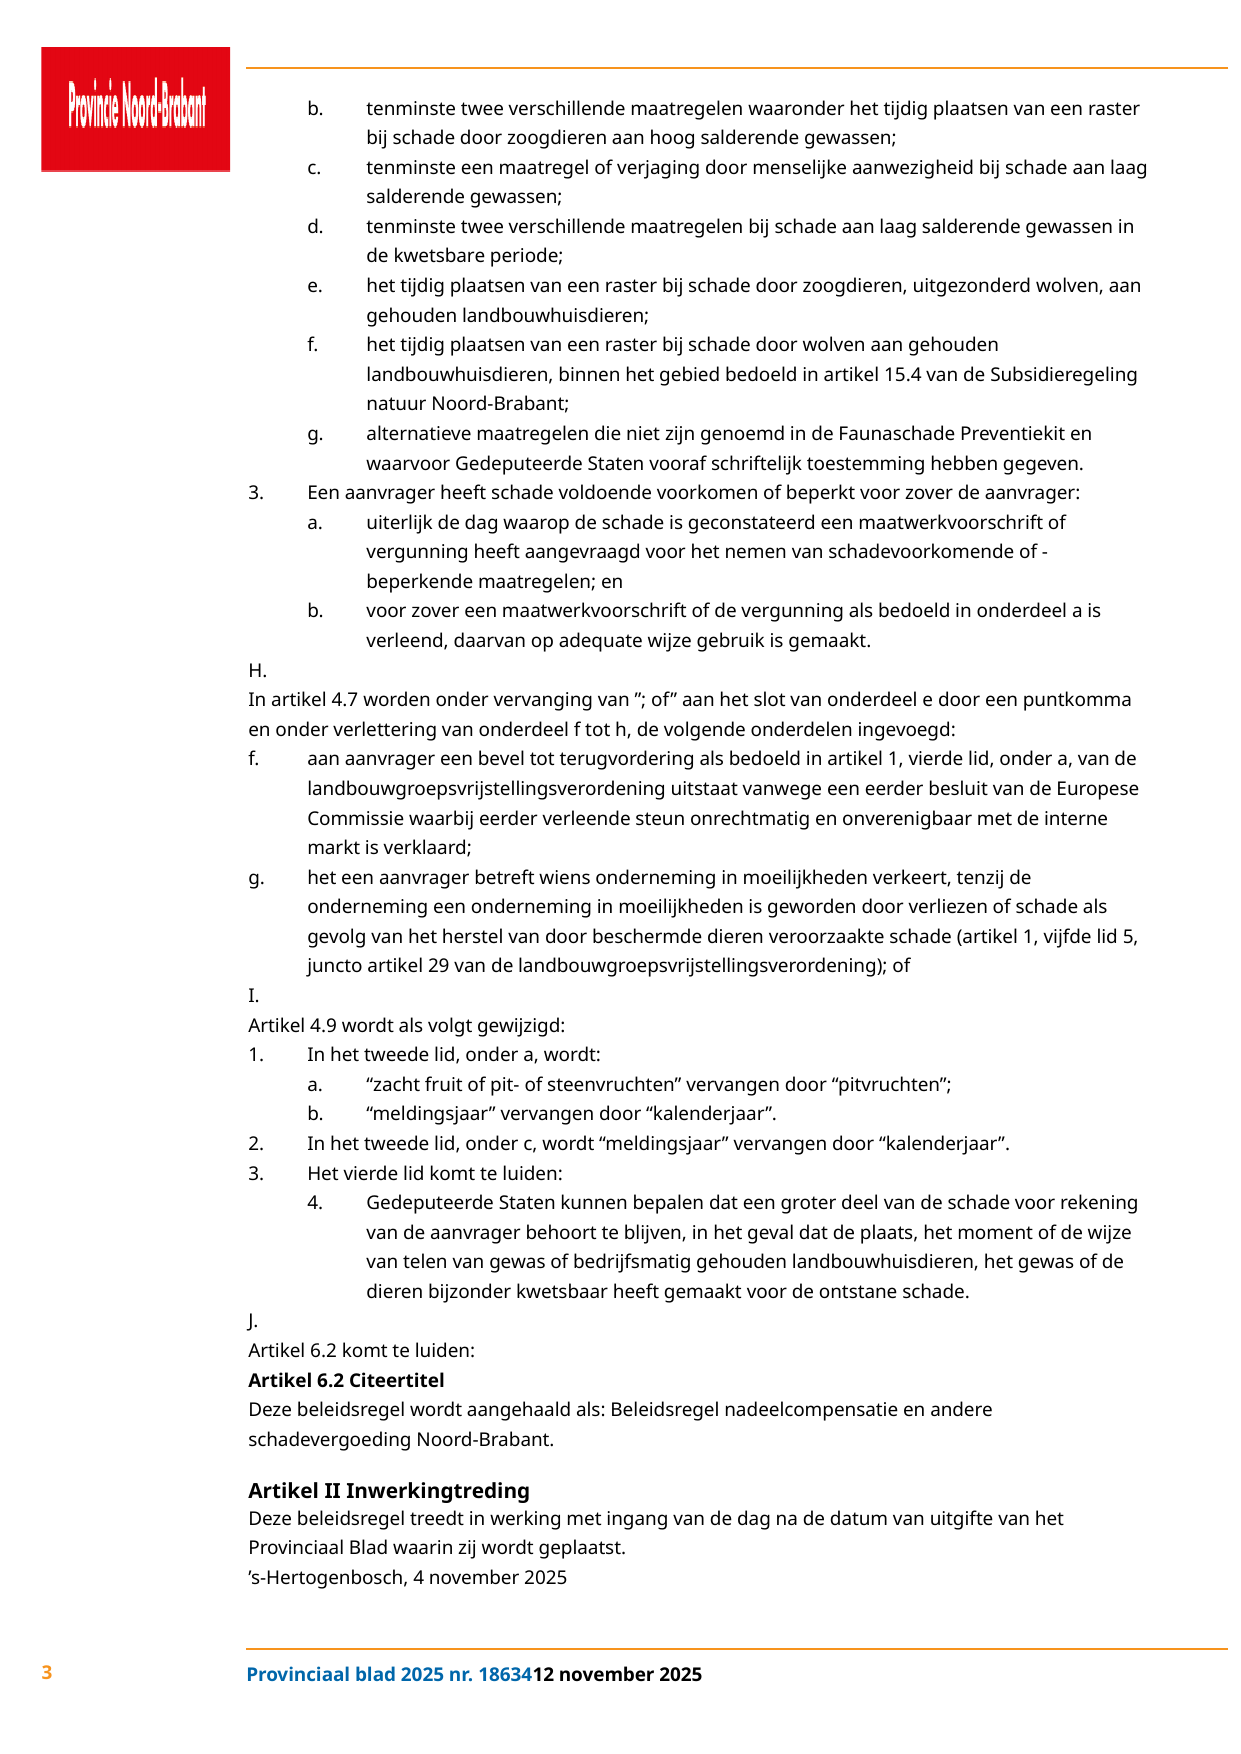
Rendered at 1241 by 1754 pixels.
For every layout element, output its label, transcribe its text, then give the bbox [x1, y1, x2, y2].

list tenminste een maatregel of verjaging door menselijke aanwezigheid bij schade aan laag salderende gewassen; [307, 154, 1152, 209]
text Deze beleidsregel treedt in werking met ingang van de dag na de datum van uitgifte van het Provinciaal Blad waarin zij wordt geplaatst. [248, 1505, 1152, 1560]
list Een aanvrager heeft schade voldoende voorkomen of beperkt voor zover de aanvrager: [248, 479, 1152, 505]
list uiterlijk de dag waarop de schade is geconstateerd een maatwerkvoorschrift of vergunning heeft aangevraagd voor het nemen van schadevoorkomende of -beperkende maatregelen; en [307, 509, 1152, 594]
text Deze beleidsregel wordt aangehaald als: Beleidsregel nadeelcompensatie en andere schadevergoeding Noord-Brabant. [248, 1396, 1152, 1452]
list Het vierde lid komt te luiden: [248, 1160, 1152, 1186]
text Artikel 4.9 wordt als volgt gewijzigd: [248, 1012, 1152, 1038]
list alternatieve maatregelen die niet zijn genoemd in de Faunaschade Preventiekit en waarvoor Gedeputeerde Staten vooraf schriftelijk toestemming hebben gegeven. [307, 420, 1152, 476]
list het tijdig plaatsen van een raster bij schade door wolven aan gehouden landbouwhuisdieren, binnen het gebied bedoeld in artikel 15.4 van de Subsidieregeling natuur Noord-Brabant; [307, 331, 1152, 416]
list In het tweede lid, onder a, wordt: [248, 1041, 1152, 1067]
text ’s-Hertogenbosch, 4 november 2025 [248, 1564, 1152, 1590]
list tenminste twee verschillende maatregelen waaronder het tijdig plaatsen van een raster bij schade door zoogdieren aan hoog salderende gewassen; [307, 95, 1152, 150]
list “meldingsjaar” vervangen door “kalenderjaar”. [307, 1101, 1152, 1126]
list het tijdig plaatsen van een raster bij schade door zoogdieren, uitgezonderd wolven, aan gehouden landbouwhuisdieren; [307, 272, 1152, 328]
text Artikel II Inwerkingtreding [248, 1476, 1152, 1505]
list Gedeputeerde Staten kunnen bepalen dat een groter deel van de schade voor rekening van de aanvrager behoort te blijven, in het geval dat de plaats, het moment of de wijze van telen van gewas of bedrijfsmatig gehouden landbouwhuisdieren, het gewas of de dieren bijzonder kwetsbaar heeft gemaakt voor de ontstane schade. [307, 1189, 1152, 1304]
text H. [248, 657, 1152, 683]
picture [41, 47, 231, 172]
text I. [248, 982, 1152, 1008]
list aan aanvrager een bevel tot terugvordering als bedoeld in artikel 1, vierde lid, onder a, van de landbouwgroepsvrijstellingsverordening uitstaat vanwege een eerder besluit van de Europese Commissie waarbij eerder verleende steun onrechtmatig en onverenigbaar met de interne markt is verklaard; [248, 746, 1152, 860]
text In artikel 4.7 worden onder vervanging van ”; of” aan het slot van onderdeel e door een puntkomma en onder verlettering van onderdeel f tot h, de volgende onderdelen ingevoegd: [248, 686, 1152, 742]
list “zacht fruit of pit- of steenvruchten” vervangen door “pitvruchten”; [307, 1071, 1152, 1097]
list voor zover een maatwerkvoorschrift of de vergunning als bedoeld in onderdeel a is verleend, daarvan op adequate wijze gebruik is gemaakt. [307, 598, 1152, 653]
list In het tweede lid, onder c, wordt “meldingsjaar” vervangen door “kalenderjaar”. [248, 1130, 1152, 1156]
text J. [248, 1308, 1152, 1333]
text Artikel 6.2 komt te luiden: [248, 1337, 1152, 1363]
text Artikel 6.2 Citeertitel [248, 1367, 1152, 1393]
list het een aanvrager betreft wiens onderneming in moeilijkheden verkeert, tenzij de onderneming een onderneming in moeilijkheden is geworden door verliezen of schade als gevolg van het herstel van door beschermde dieren veroorzaakte schade (artikel 1, vijfde lid 5, juncto artikel 29 van de landbouwgroepsvrijstellingsverordening); of [248, 864, 1152, 978]
list tenminste twee verschillende maatregelen bij schade aan laag salderende gewassen in de kwetsbare periode; [307, 213, 1152, 268]
